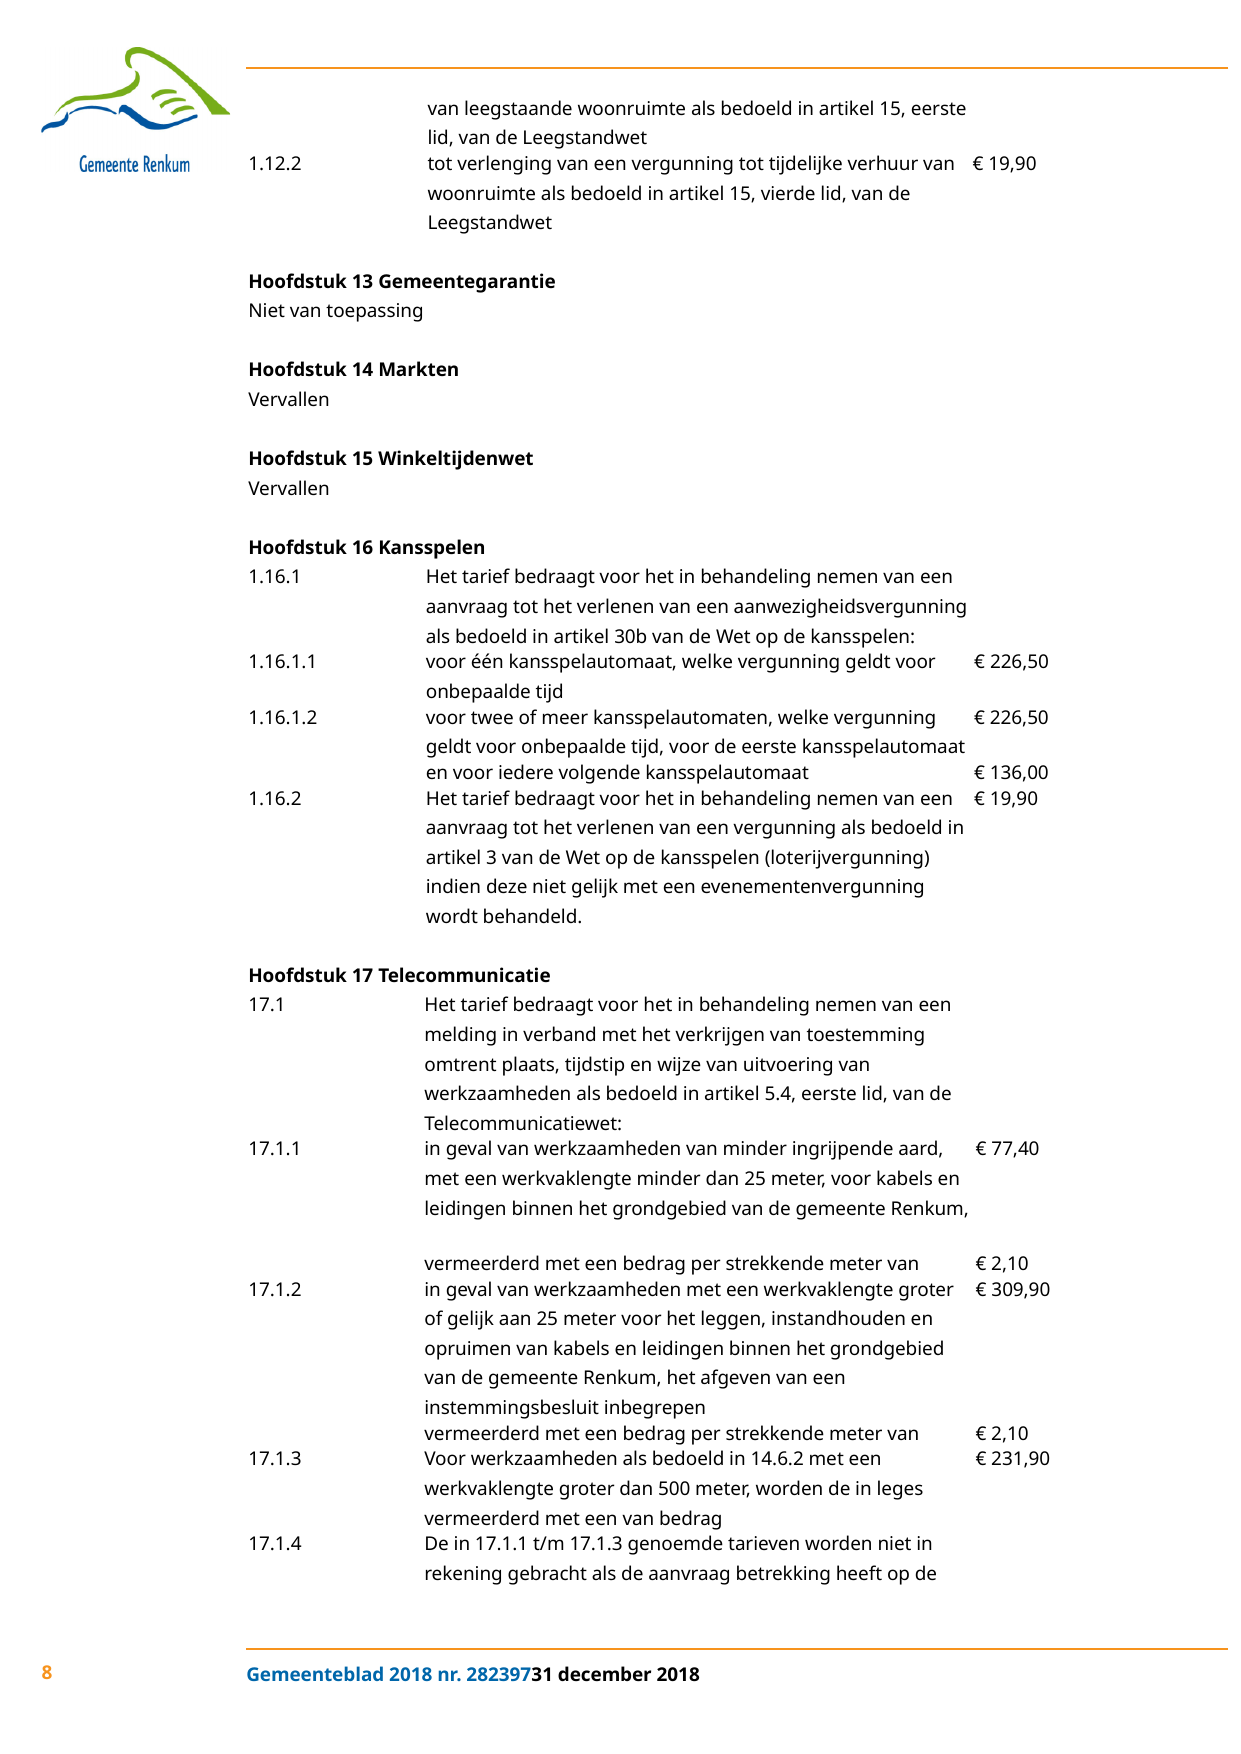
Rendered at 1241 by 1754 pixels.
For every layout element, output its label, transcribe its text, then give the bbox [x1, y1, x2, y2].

table_cell 1.12.2 [248, 150, 427, 235]
text Hoofdstuk 13 Gemeentegarantie [248, 268, 1152, 293]
table_cell € 2,10 [975, 1250, 1152, 1276]
table_cell vermeerderd met een bedrag per strekkende meter van [424, 1420, 975, 1446]
table_cell Voor werkzaamheden als bedoeld in 14.6.2 met een werkvaklengte groter dan 500 meter, worden de in leges vermeerderd met een van bedrag [424, 1446, 975, 1531]
table_header Het tarief bedraagt voor het in behandeling nemen van een aanvraag tot het verlenen van een aanwezigheidsvergunning als bedoeld in artikel 30b van de Wet op de kansspelen: [426, 564, 974, 649]
table_cell tot verlenging van een vergunning tot tijdelijke verhuur van woonruimte als bedoeld in artikel 15, vierde lid, van de Leegstandwet [427, 150, 972, 235]
table_cell voor twee of meer kansspelautomaten, welke vergunning geldt voor onbepaalde tijd, voor de eerste kansspelautomaat [426, 704, 974, 759]
text Hoofdstuk 17 Telecommunicatie [248, 962, 1152, 988]
table_cell voor één kansspelautomaat, welke vergunning geldt voor onbepaalde tijd [426, 649, 974, 704]
table_cell [248, 95, 427, 150]
table_cell in geval van werkzaamheden met een werkvaklengte groter of gelijk aan 25 meter voor het leggen, instandhouden en opruimen van kabels en leidingen binnen het grondgebied van de gemeente Renkum, het afgeven van een instemmingsbesluit inbegrepen [424, 1276, 975, 1420]
table_header [974, 564, 1152, 649]
table_cell € 77,40 [975, 1136, 1152, 1250]
text Vervallen [248, 386, 1152, 412]
table_cell en voor iedere volgende kansspelautomaat [426, 759, 974, 785]
table_cell € 19,90 [973, 150, 1152, 235]
table_cell € 136,00 [974, 759, 1152, 785]
table_cell De in 17.1.1 t/m 17.1.3 genoemde tarieven worden niet in rekening gebracht als de aanvraag betrekking heeft op de [424, 1531, 975, 1586]
text Vervallen [248, 475, 1152, 501]
text Hoofdstuk 14 Markten [248, 357, 1152, 382]
table_cell Het tarief bedraagt voor het in behandeling nemen van een aanvraag tot het verlenen van een vergunning als bedoeld in artikel 3 van de Wet op de kansspelen (loterijvergunning) indien deze niet gelijk met een evenementenvergunning wordt behandeld. [426, 785, 974, 929]
text Niet van toepassing [248, 297, 1152, 323]
table_cell 17.1.2 [248, 1276, 424, 1420]
table_cell [248, 759, 426, 785]
table_cell € 19,90 [974, 785, 1152, 929]
table_header 17.1 [248, 992, 424, 1136]
table_header [975, 992, 1152, 1136]
text Hoofdstuk 16 Kansspelen [248, 534, 1152, 560]
table_cell [973, 95, 1152, 150]
table_header 1.16.1 [248, 564, 426, 649]
table_cell 17.1.3 [248, 1446, 424, 1531]
table_header Het tarief bedraagt voor het in behandeling nemen van een melding in verband met het verkrijgen van toestemming omtrent plaats, tijdstip en wijze van uitvoering van werkzaamheden als bedoeld in artikel 5.4, eerste lid, van de Telecommunicatiewet: [424, 992, 975, 1136]
table_cell 17.1.4 [248, 1531, 424, 1586]
table_cell in geval van werkzaamheden van minder ingrijpende aard, met een werkvaklengte minder dan 25 meter, voor kabels en leidingen binnen het grondgebied van de gemeente Renkum, [424, 1136, 975, 1250]
table_cell 1.16.1.2 [248, 704, 426, 759]
table_cell [975, 1531, 1152, 1586]
table_cell [248, 1420, 424, 1446]
table_cell € 231,90 [975, 1446, 1152, 1531]
table_cell € 226,50 [974, 704, 1152, 759]
picture [41, 47, 231, 172]
table_cell 17.1.1 [248, 1136, 424, 1250]
table_cell [248, 1250, 424, 1276]
table_cell 1.16.2 [248, 785, 426, 929]
table_cell 1.16.1.1 [248, 649, 426, 704]
text Hoofdstuk 15 Winkeltijdenwet [248, 445, 1152, 471]
table_cell vermeerderd met een bedrag per strekkende meter van [424, 1250, 975, 1276]
table_cell € 2,10 [975, 1420, 1152, 1446]
table_cell € 226,50 [974, 649, 1152, 704]
table_cell van leegstaande woonruimte als bedoeld in artikel 15, eerste lid, van de Leegstandwet [427, 95, 972, 150]
table_cell € 309,90 [975, 1276, 1152, 1420]
